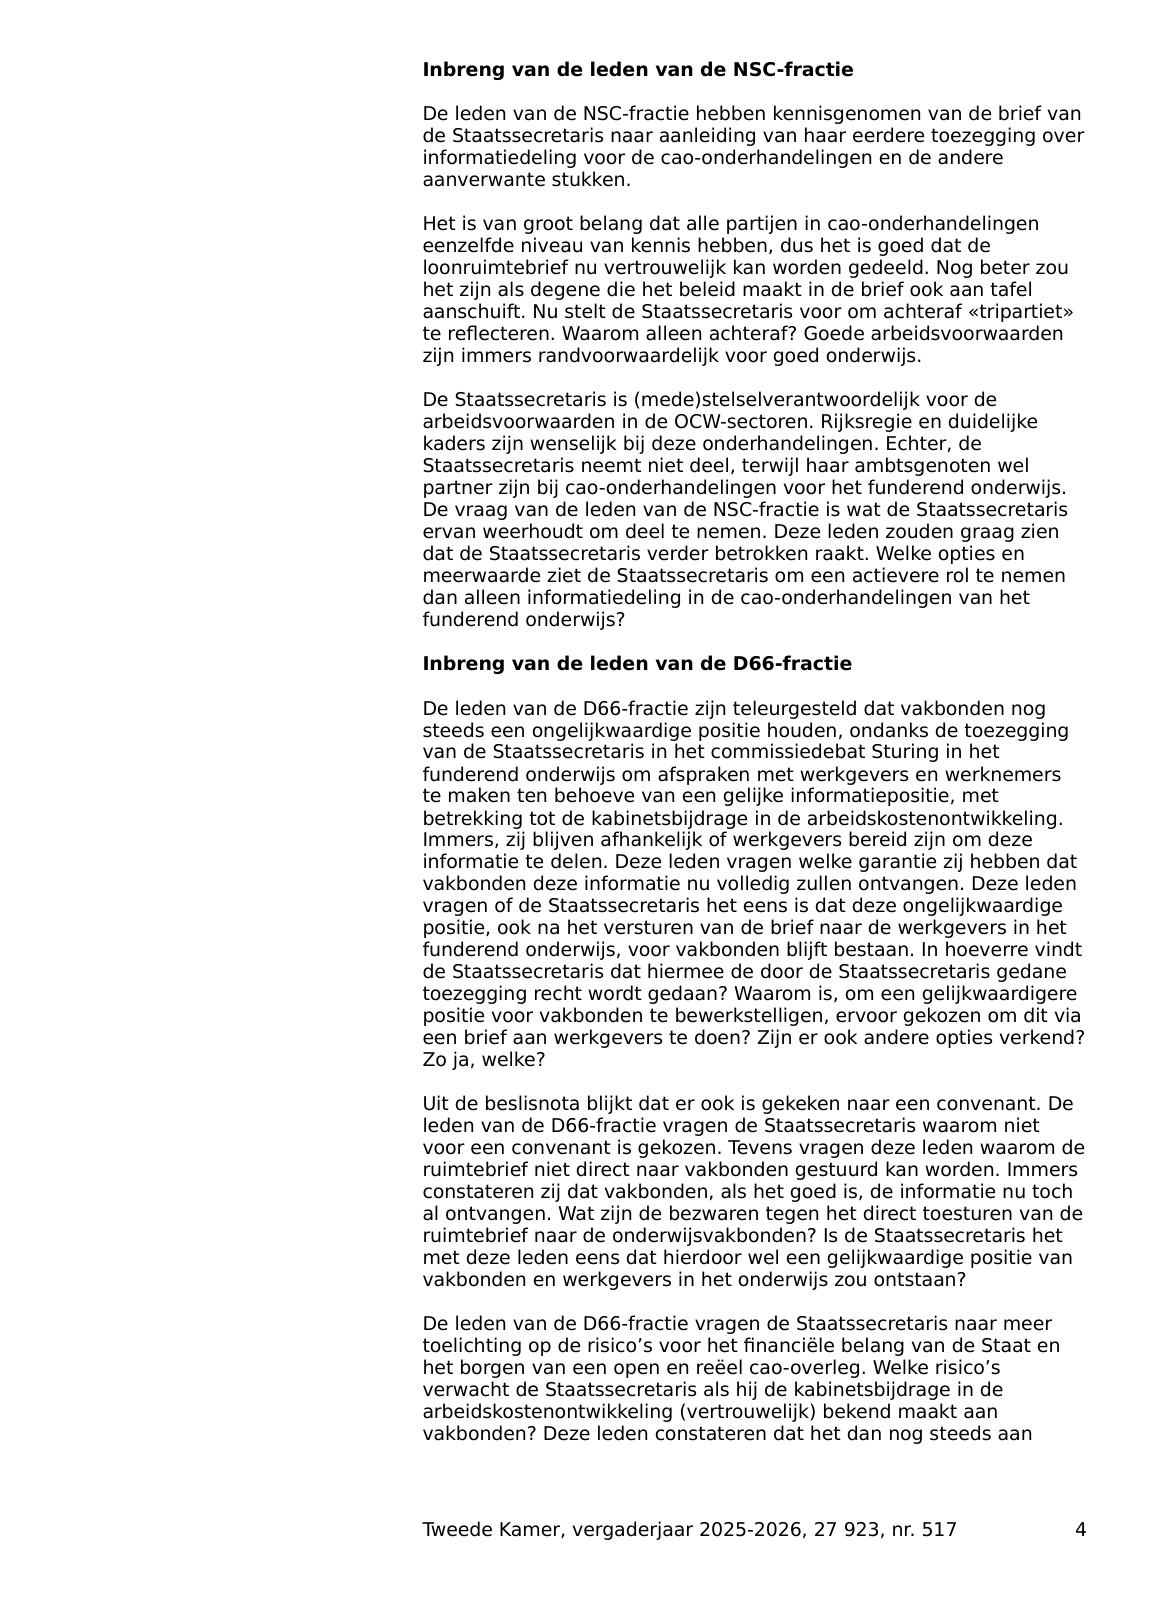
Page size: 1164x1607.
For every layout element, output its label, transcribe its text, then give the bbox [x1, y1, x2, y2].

text Het is van groot belang dat alle partijen in cao-onderhandelingen eenzelfde niveau van kennis hebben, dus het is goed dat de loonruimtebrief nu vertrouwelijk kan worden gedeeld. Nog beter zou het zijn als degene die het beleid maakt in de brief ook aan tafel aanschuift. Nu stelt de Staatssecretaris voor om achteraf «tripartiet» te reflecteren. Waarom alleen achteraf? Goede arbeidsvoorwaarden zijn immers randvoorwaardelijk voor goed onderwijs. [422, 213, 1087, 367]
text De Staatssecretaris is (mede)stelselverantwoordelijk voor de arbeidsvoorwaarden in de OCW-sectoren. Rijksregie en duidelijke kaders zijn wenselijk bij deze onderhandelingen. Echter, de Staatssecretaris neemt niet deel, terwijl haar ambtsgenoten wel partner zijn bij cao-onderhandelingen voor het funderend onderwijs. De vraag van de leden van de NSC-fractie is wat de Staatssecretaris ervan weerhoudt om deel te nemen. Deze leden zouden graag zien dat de Staatssecretaris verder betrokken raakt. Welke opties en meerwaarde ziet de Staatssecretaris om een actievere rol te nemen dan alleen informatiedeling in de cao-onderhandelingen van het funderend onderwijs? [422, 389, 1087, 631]
text De leden van de D66-fractie zijn teleurgesteld dat vakbonden nog steeds een ongelijkwaardige positie houden, ondanks de toezegging van de Staatssecretaris in het commissiedebat Sturing in het funderend onderwijs om afspraken met werkgevers en werknemers te maken ten behoeve van een gelijke informatiepositie, met betrekking tot de kabinetsbijdrage in de arbeidskostenontwikkeling. Immers, zij blijven afhankelijk of werkgevers bereid zijn om deze informatie te delen. Deze leden vragen welke garantie zij hebben dat vakbonden deze informatie nu volledig zullen ontvangen. Deze leden vragen of de Staatssecretaris het eens is dat deze ongelijkwaardige positie, ook na het versturen van de brief naar de werkgevers in het funderend onderwijs, voor vakbonden blijft bestaan. In hoeverre vindt de Staatssecretaris dat hiermee de door de Staatssecretaris gedane toezegging recht wordt gedaan? Waarom is, om een gelijkwaardigere positie voor vakbonden te bewerkstelligen, ervoor gekozen om dit via een brief aan werkgevers te doen? Zijn er ook andere opties verkend? Zo ja, welke? [422, 697, 1087, 1071]
subtitle Inbreng van de leden van de NSC-fractie [422, 59, 1087, 81]
text De leden van de NSC-fractie hebben kennisgenomen van de brief van de Staatssecretaris naar aanleiding van haar eerdere toezegging over informatiedeling voor de cao-onderhandelingen en de andere aanverwante stukken. [422, 103, 1087, 191]
text Uit de beslisnota blijkt dat er ook is gekeken naar een convenant. De leden van de D66-fractie vragen de Staatssecretaris waarom niet voor een convenant is gekozen. Tevens vragen deze leden waarom de ruimtebrief niet direct naar vakbonden gestuurd kan worden. Immers constateren zij dat vakbonden, als het goed is, de informatie nu toch al ontvangen. Wat zijn de bezwaren tegen het direct toesturen van de ruimtebrief naar de onderwijsvakbonden? Is de Staatssecretaris het met deze leden eens dat hierdoor wel een gelijkwaardige positie van vakbonden en werkgevers in het onderwijs zou ontstaan? [422, 1093, 1087, 1291]
text De leden van de D66-fractie vragen de Staatssecretaris naar meer toelichting op de risico’s voor het financiële belang van de Staat en het borgen van een open en reëel cao-overleg. Welke risico’s verwacht de Staatssecretaris als hij de kabinetsbijdrage in de arbeidskostenontwikkeling (vertrouwelijk) bekend maakt aan vakbonden? Deze leden constateren dat het dan nog steeds aan [422, 1313, 1087, 1445]
subtitle Inbreng van de leden van de D66-fractie [422, 653, 1087, 675]
